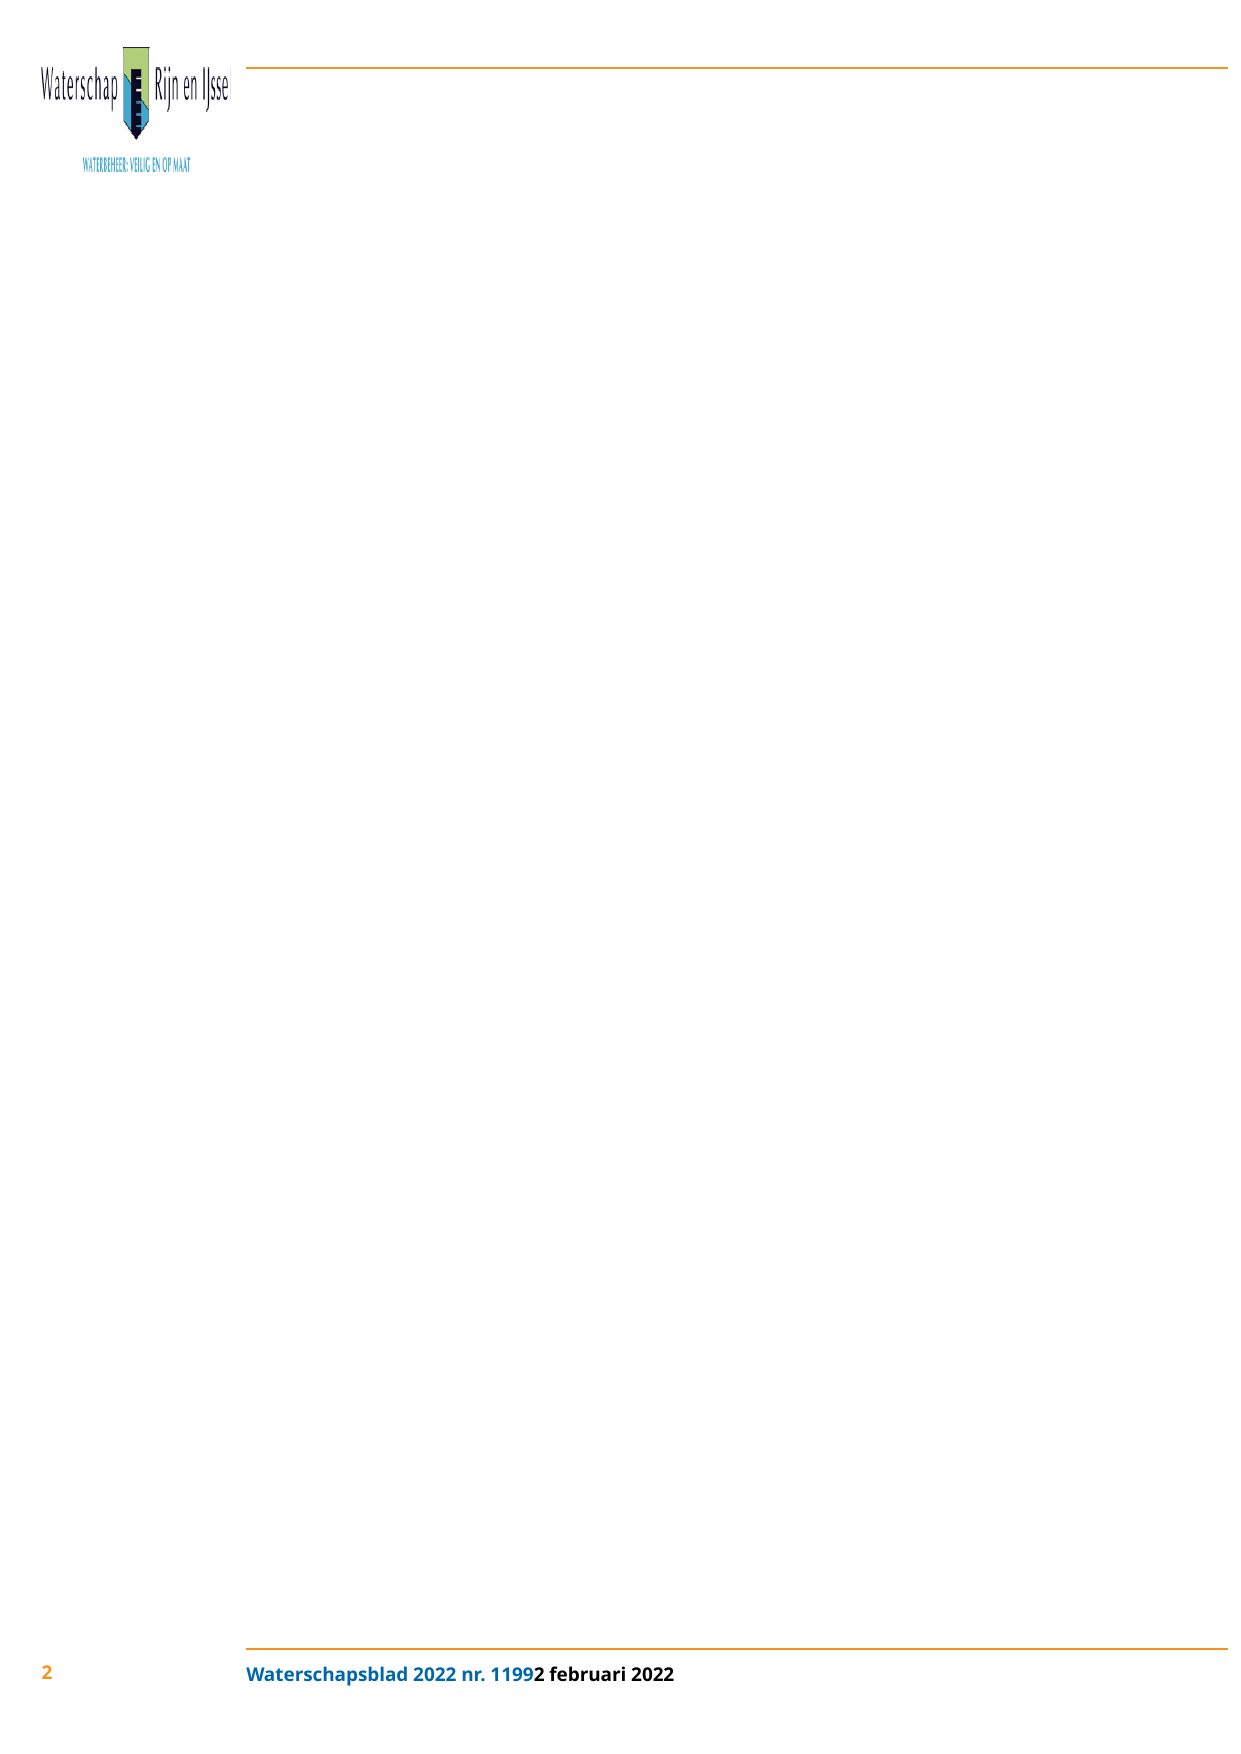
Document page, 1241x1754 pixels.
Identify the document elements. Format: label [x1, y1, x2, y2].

picture [41, 47, 231, 172]
